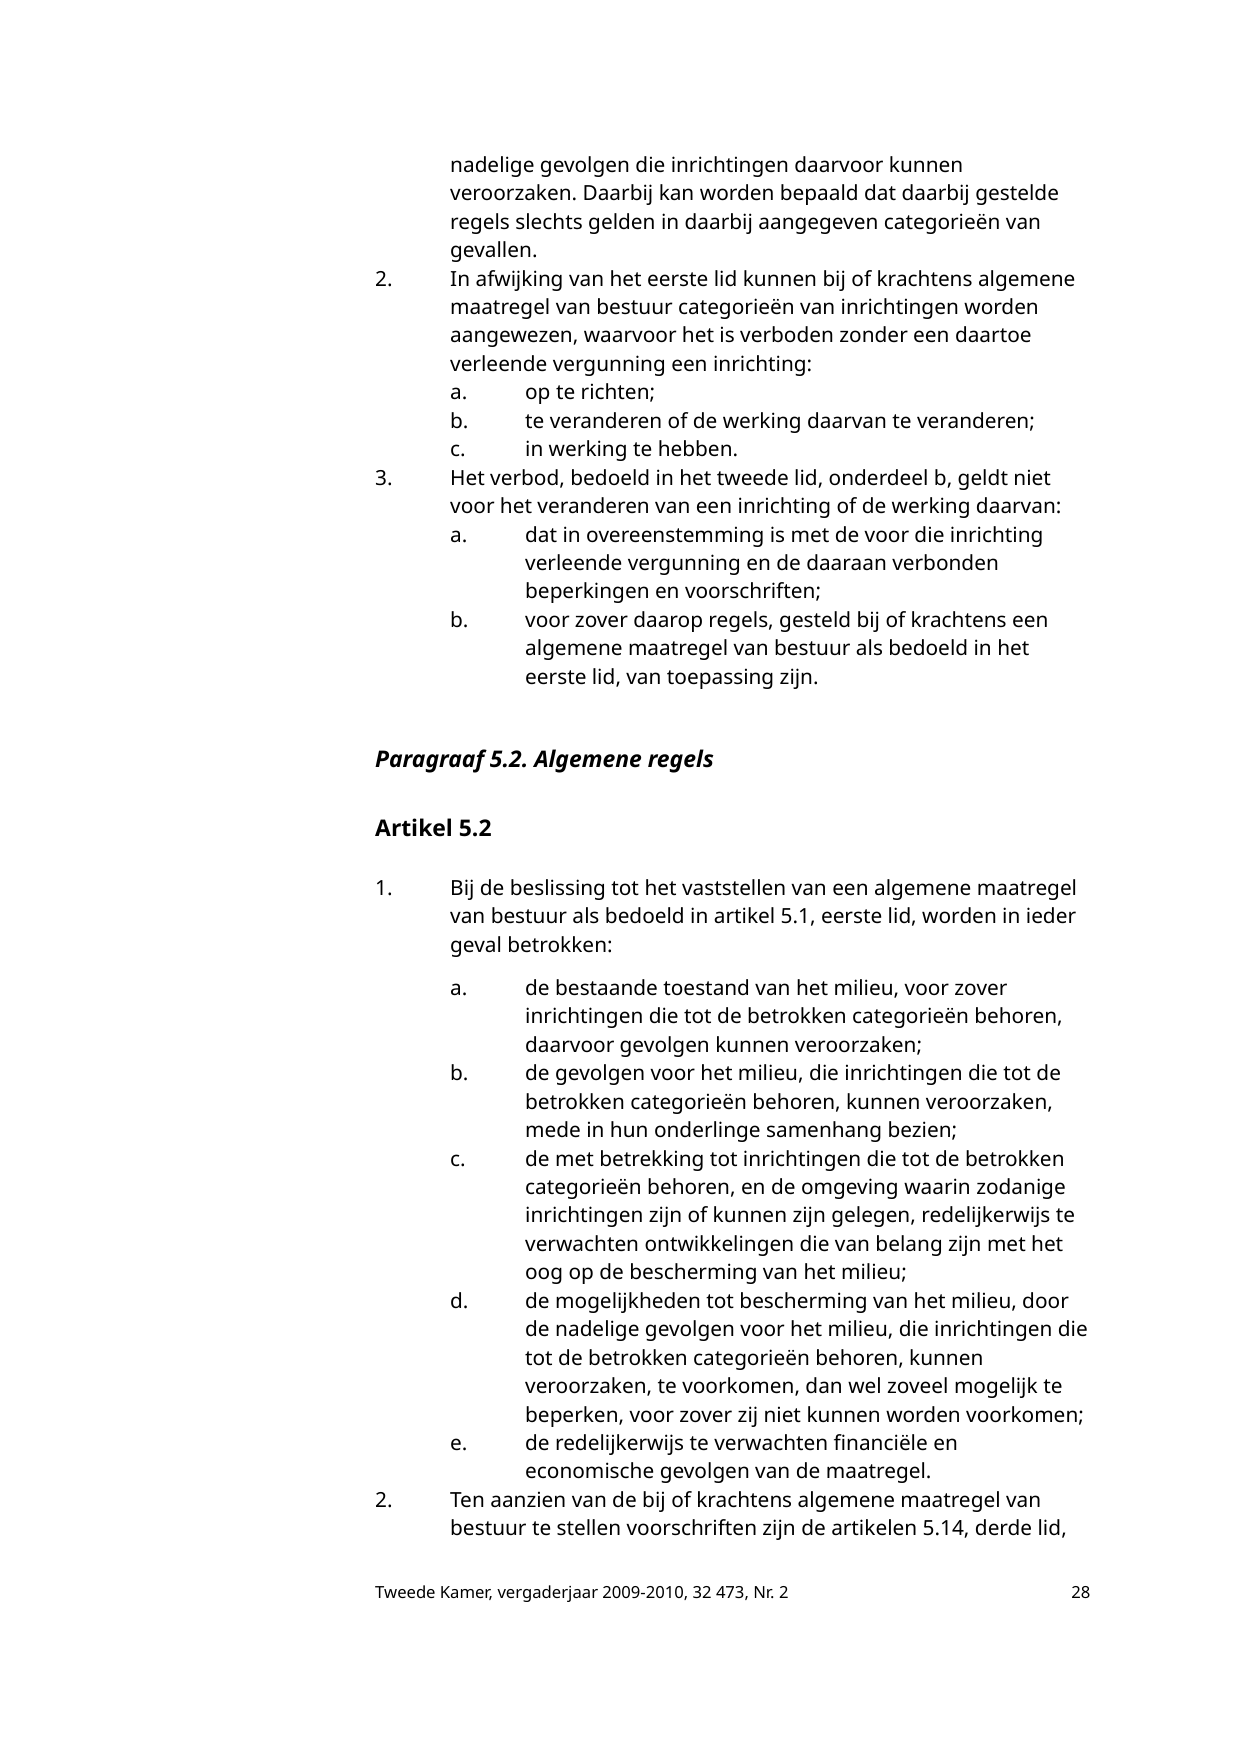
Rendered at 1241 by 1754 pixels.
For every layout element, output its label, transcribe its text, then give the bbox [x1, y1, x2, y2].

list de gevolgen voor het milieu, die inrichtingen die tot de betrokken categorieën behoren, kunnen veroorzaken, mede in hun onderlinge samenhang bezien; [450, 1058, 1090, 1144]
list Het verbod, bedoeld in het tweede lid, onderdeel b, geldt niet voor het veranderen van een inrichting of de werking daarvan: [375, 463, 1090, 520]
list In afwijking van het eerste lid kunnen bij of krachtens algemene maatregel van bestuur categorieën van inrichtingen worden aangewezen, waarvoor het is verboden zonder een daartoe verleende vergunning een inrichting: [375, 264, 1090, 377]
list de bestaande toestand van het milieu, voor zover inrichtingen die tot de betrokken categorieën behoren, daarvoor gevolgen kunnen veroorzaken; [450, 973, 1090, 1058]
list Bij de beslissing tot het vaststellen van een algemene maatregel van bestuur als bedoeld in artikel 5.1, eerste lid, worden in ieder geval betrokken: [375, 873, 1090, 958]
subtitle Paragraaf 5.2. Algemene regels [375, 743, 1090, 774]
list voor zover daarop regels, gesteld bij of krachtens een algemene maatregel van bestuur als bedoeld in het eerste lid, van toepassing zijn. [450, 605, 1090, 690]
list de mogelijkheden tot bescherming van het milieu, door de nadelige gevolgen voor het milieu, die inrichtingen die tot de betrokken categorieën behoren, kunnen veroorzaken, te voorkomen, dan wel zoveel mogelijk te beperken, voor zover zij niet kunnen worden voorkomen; [450, 1286, 1090, 1428]
list de met betrekking tot inrichtingen die tot de betrokken categorieën behoren, en de omgeving waarin zodanige inrichtingen zijn of kunnen zijn gelegen, redelijkerwijs te verwachten ontwikkelingen die van belang zijn met het oog op de bescherming van het milieu; [450, 1144, 1090, 1286]
list de redelijkerwijs te verwachten financiële en economische gevolgen van de maatregel. [450, 1428, 1090, 1485]
list op te richten; [450, 377, 1090, 406]
list Ten aanzien van de bij of krachtens algemene maatregel van bestuur te stellen voorschriften zijn de artikelen 5.14, derde lid, [375, 1485, 1090, 1542]
list in werking te hebben. [450, 434, 1090, 463]
list te veranderen of de werking daarvan te veranderen; [450, 406, 1090, 434]
list dat in overeenstemming is met de voor die inrichting verleende vergunning en de daaraan verbonden beperkingen en voorschriften; [450, 520, 1090, 605]
subtitle Artikel 5.2 [375, 812, 1090, 843]
list nadelige gevolgen die inrichtingen daarvoor kunnen veroorzaken. Daarbij kan worden bepaald dat daarbij gestelde regels slechts gelden in daarbij aangegeven categorieën van gevallen. [375, 150, 1090, 264]
